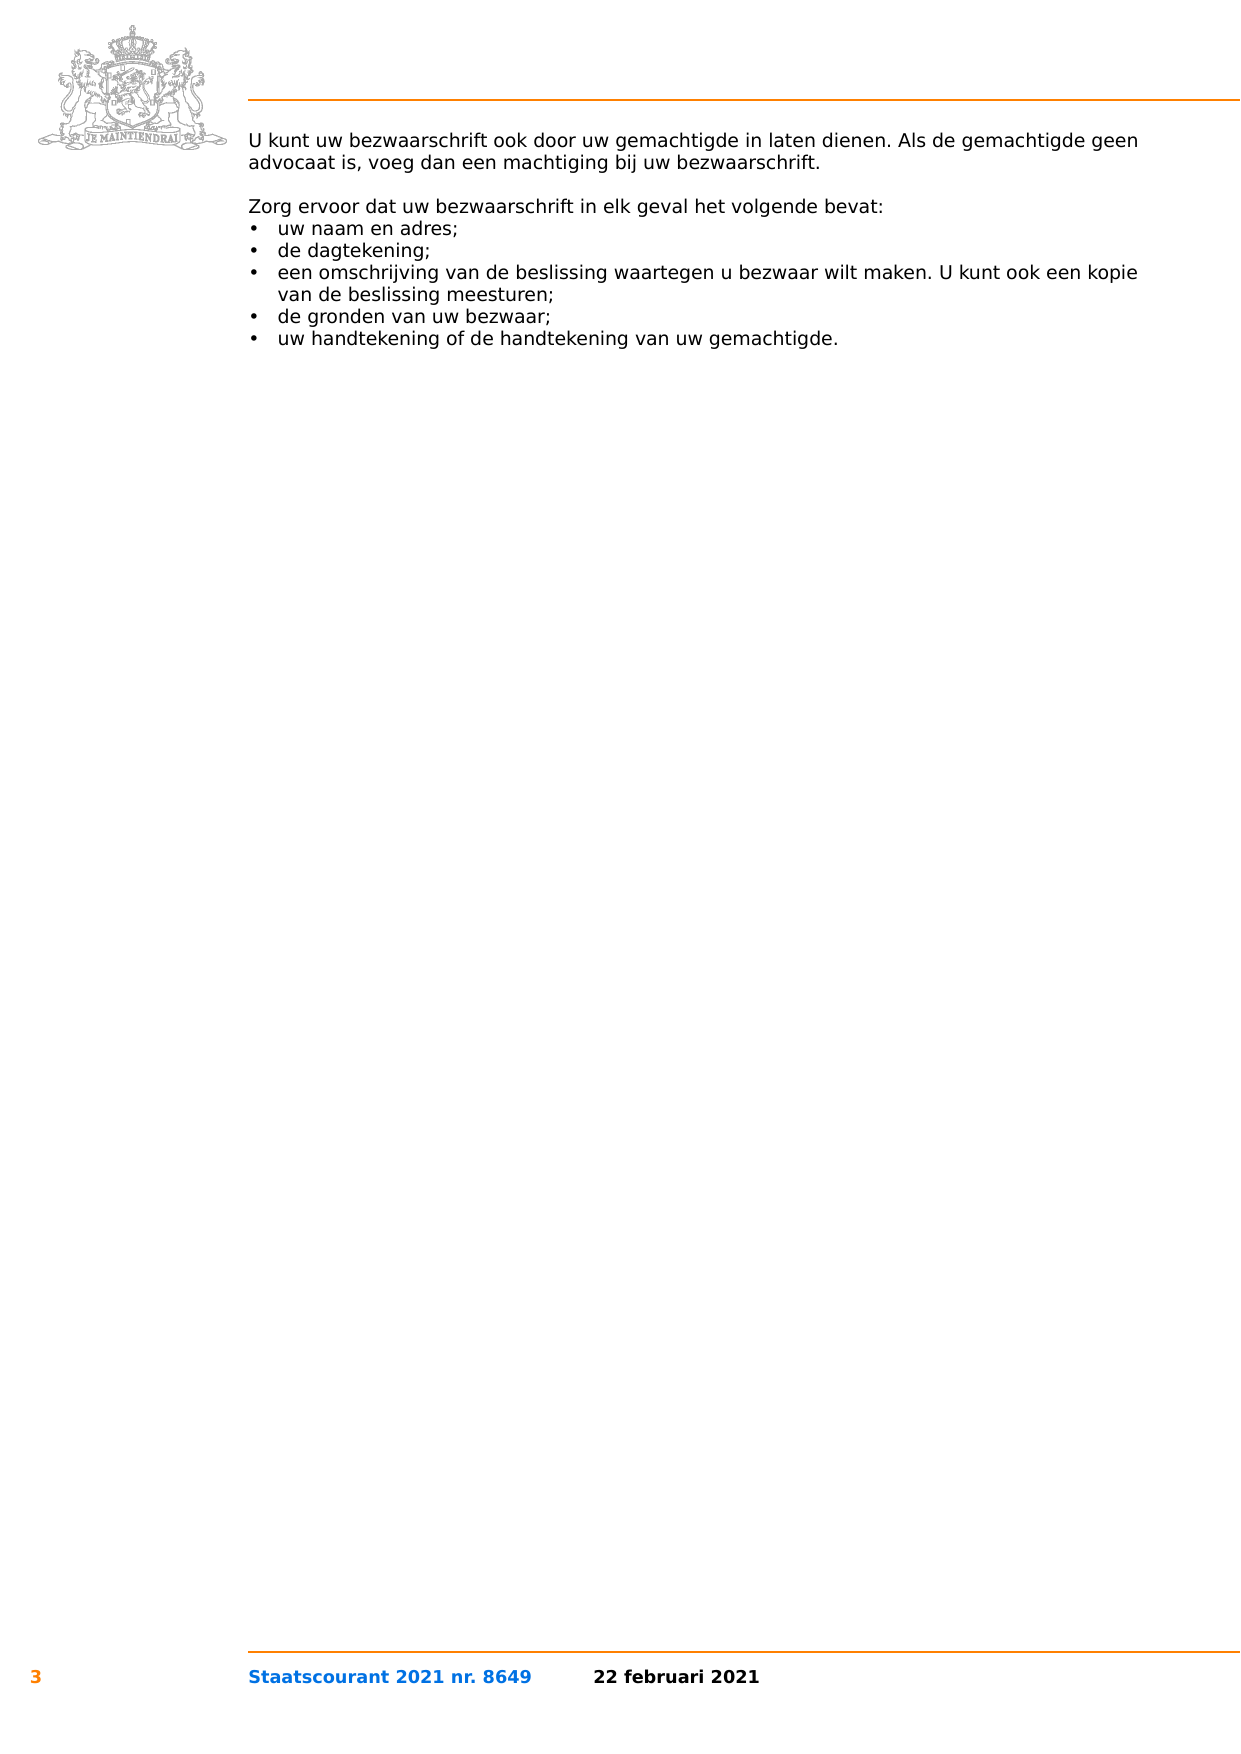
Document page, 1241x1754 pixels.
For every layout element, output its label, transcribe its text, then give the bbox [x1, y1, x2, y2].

picture [38, 25, 227, 150]
text Zorg ervoor dat uw bezwaarschrift in elk geval het volgende bevat: [248, 196, 1163, 218]
text • de dagtekening; [248, 240, 1163, 262]
text • de gronden van uw bezwaar; [248, 306, 1163, 328]
text • uw naam en adres; [248, 218, 1163, 240]
text • uw handtekening of de handtekening van uw gemachtigde. [248, 328, 1163, 349]
text • een omschrijving van de beslissing waartegen u bezwaar wilt maken. U kunt ook een kopie van de beslissing meesturen; [248, 262, 1163, 306]
text U kunt uw bezwaarschrift ook door uw gemachtigde in laten dienen. Als de gemachtigde geen advocaat is, voeg dan een machtiging bij uw bezwaarschrift. [248, 130, 1163, 174]
